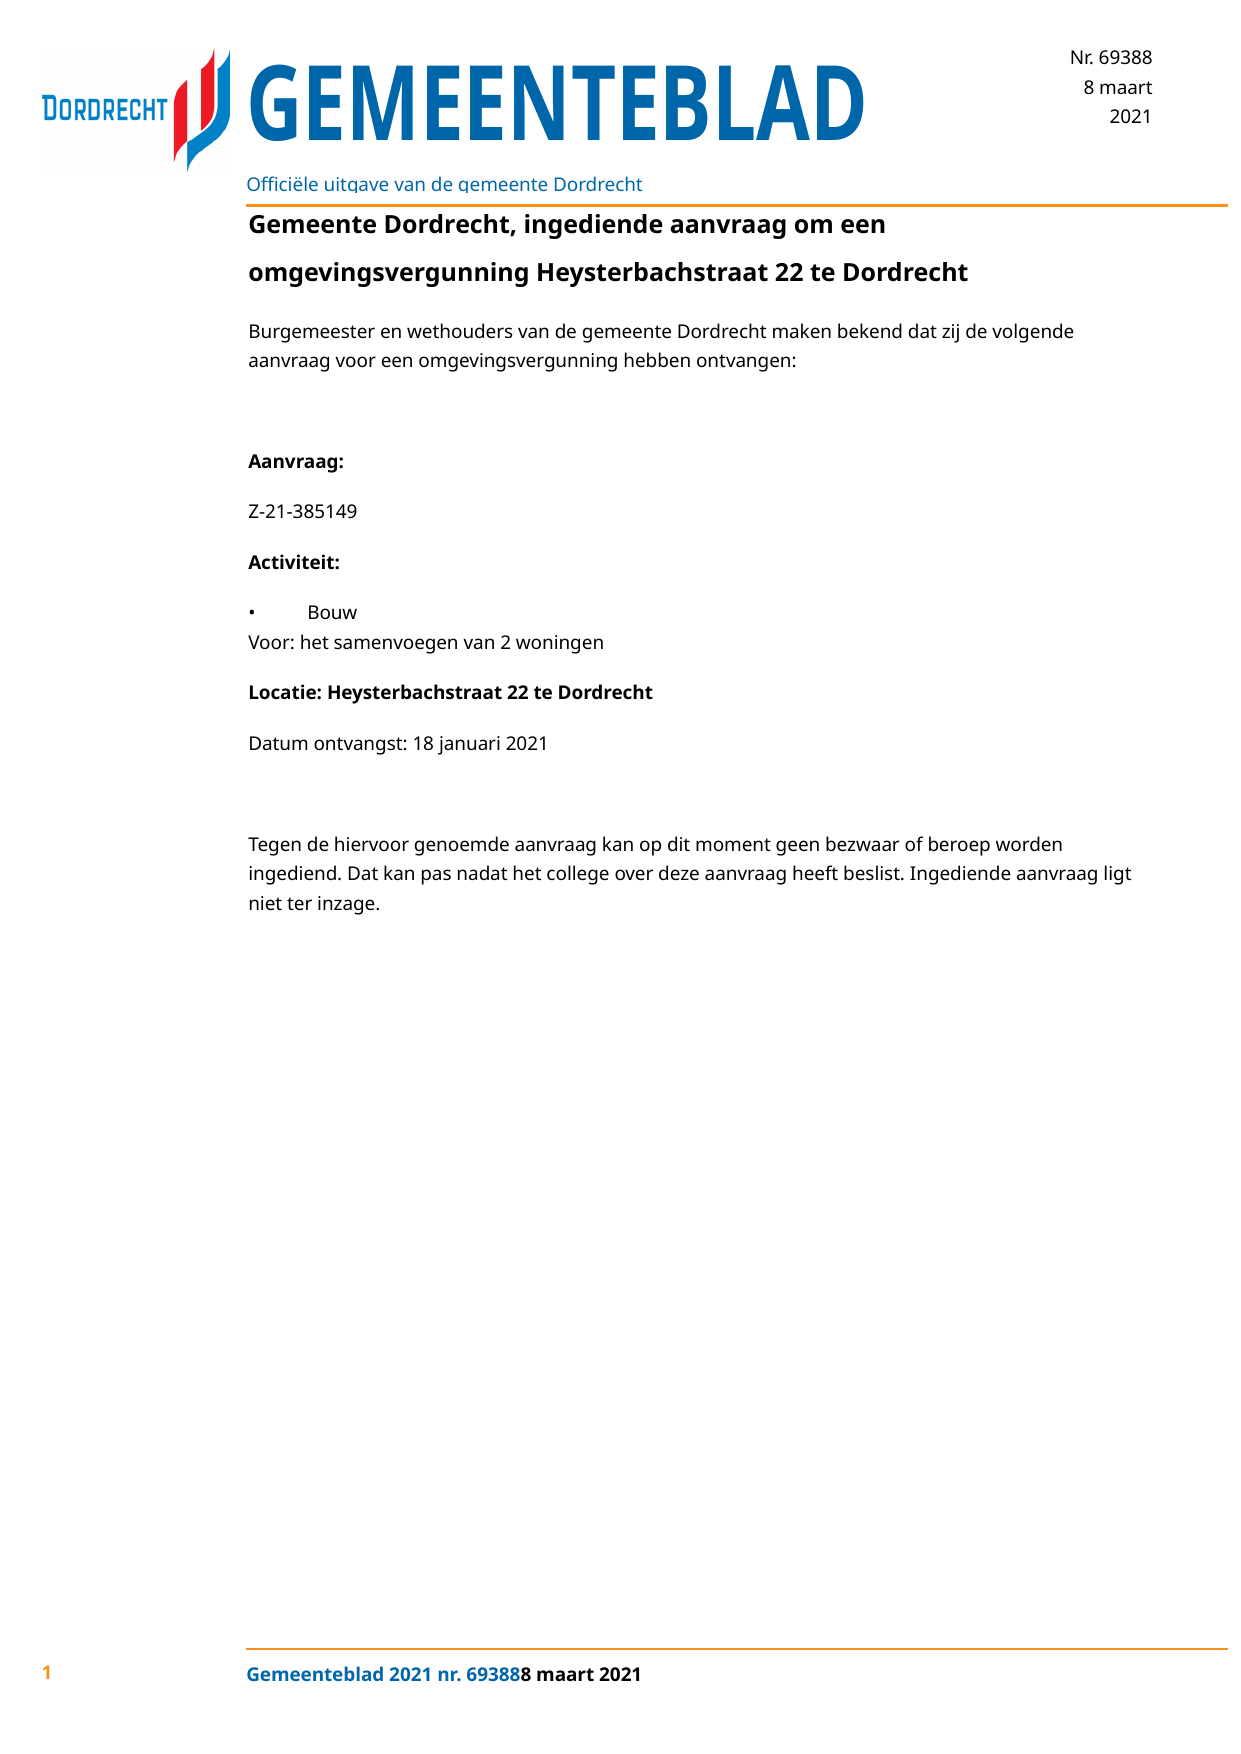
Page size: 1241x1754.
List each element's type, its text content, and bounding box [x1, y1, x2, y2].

text Voor: het samenvoegen van 2 woningen [248, 629, 1152, 655]
text Activiteit: [248, 549, 1152, 575]
text Tegen de hiervoor genoemde aanvraag kan op dit moment geen bezwaar of beroep worden ingediend. Dat kan pas nadat het college over deze aanvraag heeft beslist. Ingediende aanvraag ligt niet ter inzage. [248, 831, 1152, 916]
text Locatie: Heysterbachstraat 22 te Dordrecht [248, 679, 1152, 705]
text Gemeente Dordrecht, ingediende aanvraag om een omgevingsvergunning Heysterbachstraat 22 te Dordrecht [248, 207, 1152, 288]
text Datum ontvangst: 18 januari 2021 [248, 730, 1152, 756]
picture [41, 47, 231, 172]
list Bouw [248, 599, 1152, 625]
text Z-21-385149 [248, 499, 1152, 524]
text Burgemeester en wethouders van de gemeente Dordrecht maken bekend dat zij de volgende aanvraag voor een omgevingsvergunning hebben ontvangen: [248, 318, 1152, 373]
text Aanvraag: [248, 448, 1152, 474]
